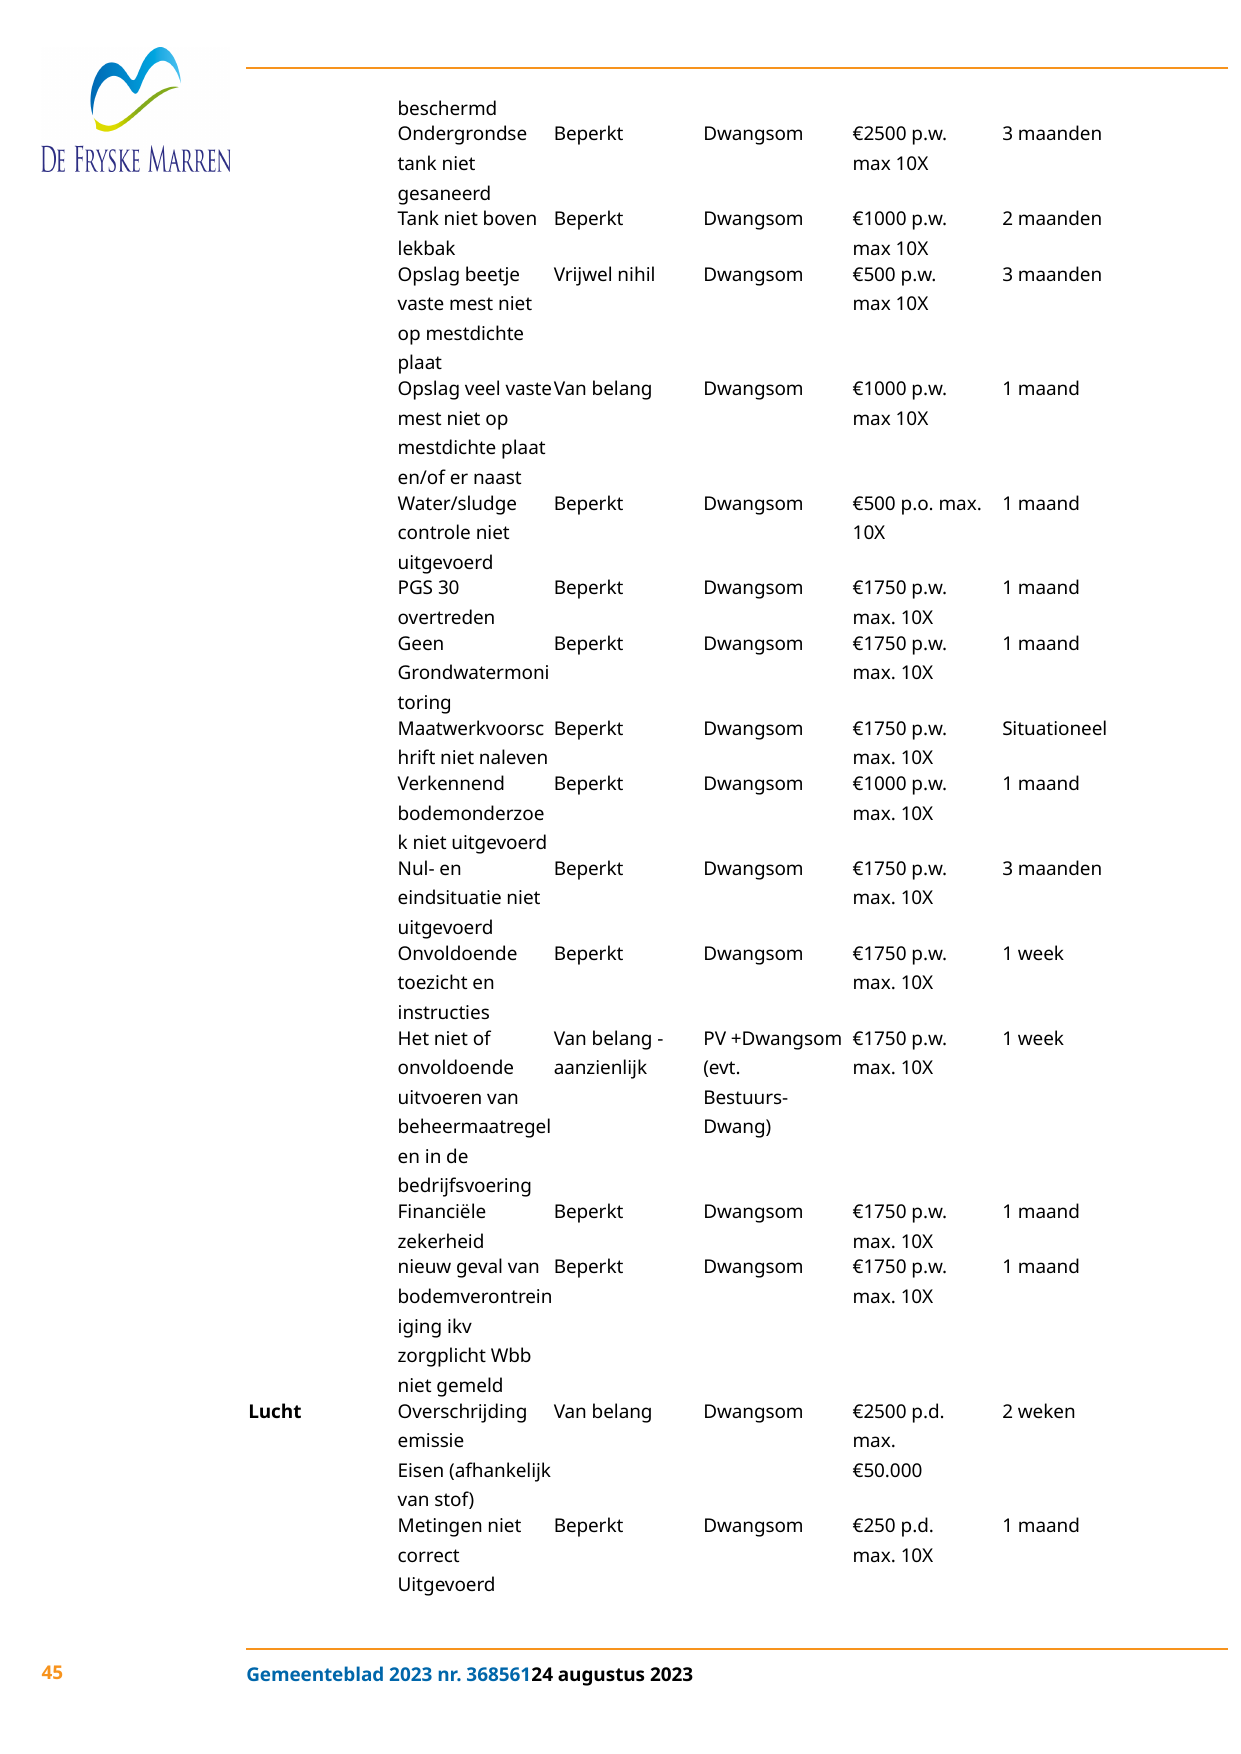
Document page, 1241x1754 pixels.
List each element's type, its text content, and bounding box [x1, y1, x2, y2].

table_cell PGS 30 overtreden [398, 575, 553, 630]
table_cell [248, 261, 397, 375]
table_cell Dwangsom [703, 770, 852, 855]
table_cell [248, 1512, 397, 1597]
table_cell Dwangsom [703, 121, 852, 205]
table_cell €1000 p.w. max. 10X [853, 770, 1002, 855]
table_cell Dwangsom [703, 855, 852, 940]
table_cell €1750 p.w. max. 10X [853, 715, 1002, 770]
table_cell [248, 1199, 397, 1254]
table_cell Dwangsom [703, 575, 852, 630]
table_cell 1 maand [1002, 575, 1152, 630]
table_cell Beperkt [554, 940, 703, 1025]
table_cell Metingen niet correct Uitgevoerd [398, 1512, 553, 1597]
table_cell [1002, 95, 1152, 121]
table_cell €2500 p.w. max 10X [853, 121, 1002, 205]
table_cell Maatwerkvoorschrift niet naleven [398, 715, 553, 770]
table_cell Lucht [248, 1398, 397, 1512]
table_cell 1 week [1002, 940, 1152, 1025]
table_cell [853, 95, 1002, 121]
table_cell Dwangsom [703, 715, 852, 770]
table_cell [248, 630, 397, 715]
table_cell 1 maand [1002, 1512, 1152, 1597]
table_cell Beperkt [554, 205, 703, 261]
table_cell Van belang [554, 1398, 703, 1512]
table_cell €1750 p.w. max. 10X [853, 1199, 1002, 1254]
table_cell 1 maand [1002, 630, 1152, 715]
table_cell €1750 p.w. max. 10X [853, 855, 1002, 940]
table_cell €250 p.d. max. 10X [853, 1512, 1002, 1597]
table_cell Dwangsom [703, 940, 852, 1025]
table_cell Van belang [554, 375, 703, 490]
table_cell Ondergrondse tank niet gesaneerd [398, 121, 553, 205]
table_cell Dwangsom [703, 1254, 852, 1398]
table_cell 3 maanden [1002, 121, 1152, 205]
table_cell beschermd [398, 95, 553, 121]
table_cell PV +Dwangsom (evt. Bestuurs- Dwang) [703, 1025, 852, 1198]
table_cell €2500 p.d. max. €50.000 [853, 1398, 1002, 1512]
table_cell Nul- en eindsituatie niet uitgevoerd [398, 855, 553, 940]
table_cell Water/sludge controle niet uitgevoerd [398, 490, 553, 574]
table_cell €500 p.o. max. 10X [853, 490, 1002, 574]
table_cell [248, 940, 397, 1025]
table_cell 3 maanden [1002, 261, 1152, 375]
table_cell Beperkt [554, 575, 703, 630]
table_cell 1 maand [1002, 1254, 1152, 1398]
table_cell €1750 p.w. max. 10X [853, 1254, 1002, 1398]
table_cell €1000 p.w. max 10X [853, 205, 1002, 261]
table_cell €1000 p.w. max 10X [853, 375, 1002, 490]
table_cell Dwangsom [703, 1512, 852, 1597]
table_cell 2 maanden [1002, 205, 1152, 261]
table_cell Van belang - aanzienlijk [554, 1025, 703, 1198]
table_cell Beperkt [554, 1512, 703, 1597]
table_cell 1 week [1002, 1025, 1152, 1198]
table_cell [248, 121, 397, 205]
table_cell [248, 1025, 397, 1198]
table_cell Beperkt [554, 1254, 703, 1398]
table_cell Financiële zekerheid [398, 1199, 553, 1254]
table_cell 1 maand [1002, 770, 1152, 855]
table_cell Beperkt [554, 770, 703, 855]
table_cell 2 weken [1002, 1398, 1152, 1512]
table_cell Beperkt [554, 855, 703, 940]
table_cell €1750 p.w. max. 10X [853, 575, 1002, 630]
table_cell [703, 95, 852, 121]
table_cell Tank niet boven lekbak [398, 205, 553, 261]
table_cell [248, 1254, 397, 1398]
table_cell Beperkt [554, 715, 703, 770]
table_cell 1 maand [1002, 375, 1152, 490]
table_cell Dwangsom [703, 1398, 852, 1512]
table_cell [248, 855, 397, 940]
table_cell Dwangsom [703, 490, 852, 574]
table_cell €1750 p.w. max. 10X [853, 1025, 1002, 1198]
table_cell nieuw geval van bodemverontreiniging ikv zorgplicht Wbb niet gemeld [398, 1254, 553, 1398]
table_cell 1 maand [1002, 490, 1152, 574]
table_cell Vrijwel nihil [554, 261, 703, 375]
table_cell Dwangsom [703, 1199, 852, 1254]
table_cell Beperkt [554, 1199, 703, 1254]
table_cell [248, 490, 397, 574]
table_cell Beperkt [554, 121, 703, 205]
table_cell [248, 770, 397, 855]
table_cell Overschrijding emissie Eisen (afhankelijk van stof) [398, 1398, 553, 1512]
table_cell 1 maand [1002, 1199, 1152, 1254]
table_cell Dwangsom [703, 630, 852, 715]
table_cell Beperkt [554, 490, 703, 574]
table_cell [248, 575, 397, 630]
table_cell Situationeel [1002, 715, 1152, 770]
table_cell 3 maanden [1002, 855, 1152, 940]
table_cell [248, 95, 397, 121]
table_cell Dwangsom [703, 205, 852, 261]
table_cell Onvoldoende toezicht en instructies [398, 940, 553, 1025]
table_cell [554, 95, 703, 121]
table_cell Dwangsom [703, 375, 852, 490]
table_cell Dwangsom [703, 261, 852, 375]
table_cell Verkennend bodemonderzoek niet uitgevoerd [398, 770, 553, 855]
table_cell [248, 715, 397, 770]
table_cell [248, 205, 397, 261]
table_cell Geen Grondwatermonitoring [398, 630, 553, 715]
table_cell €1750 p.w. max. 10X [853, 940, 1002, 1025]
table_cell Opslag veel vaste mest niet op mestdichte plaat en/of er naast [398, 375, 553, 490]
table_cell Opslag beetje vaste mest niet op mestdichte plaat [398, 261, 553, 375]
table_cell €500 p.w. max 10X [853, 261, 1002, 375]
table_cell [248, 375, 397, 490]
table_cell €1750 p.w. max. 10X [853, 630, 1002, 715]
table_cell Het niet of onvoldoende uitvoeren van beheermaatregelen in de bedrijfsvoering [398, 1025, 553, 1198]
table_cell Beperkt [554, 630, 703, 715]
picture [41, 47, 231, 172]
